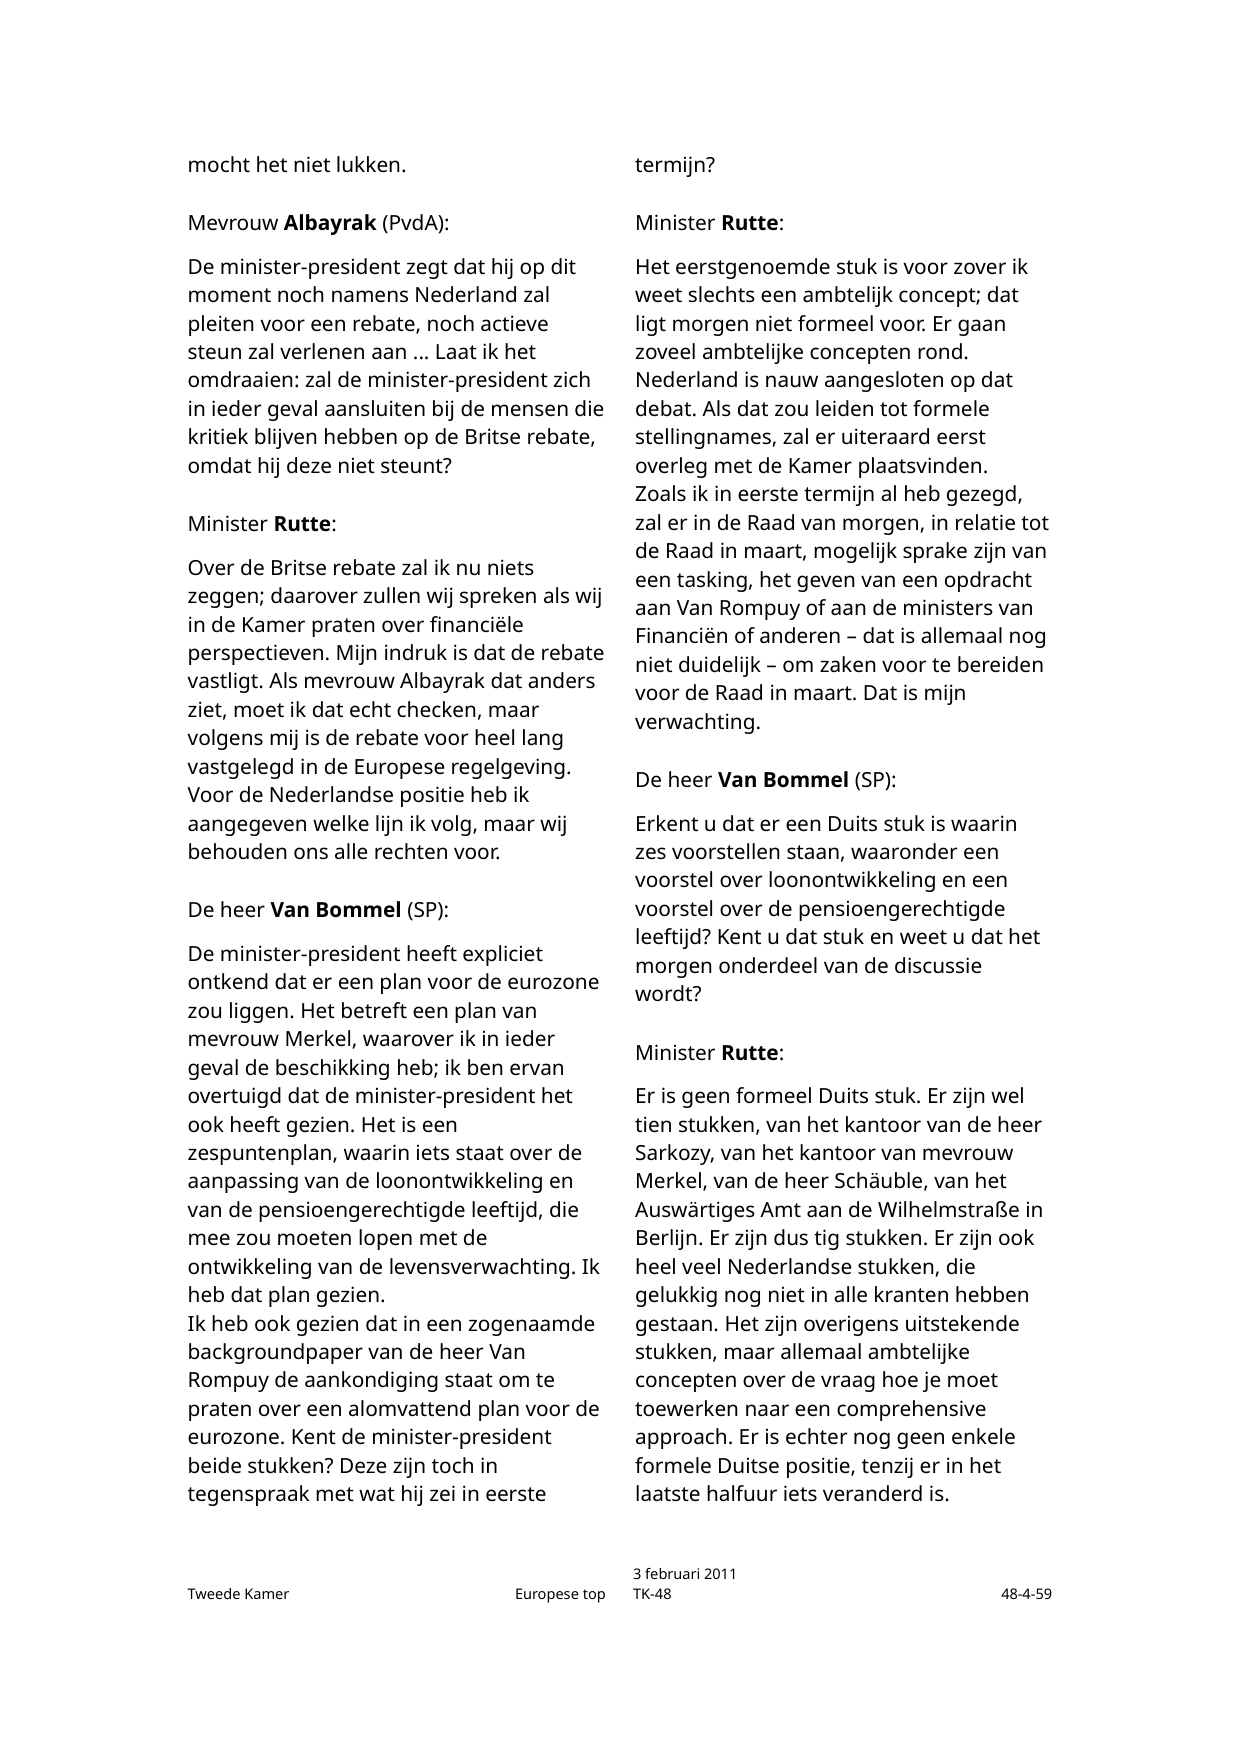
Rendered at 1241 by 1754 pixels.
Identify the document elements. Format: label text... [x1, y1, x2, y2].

text mocht het niet lukken. [187, 150, 605, 178]
text Over de Britse rebate zal ik nu niets zeggen; daarover zullen wij spreken als wij in de Kamer praten over financiële perspectieven. Mijn indruk is dat de rebate vastligt. Als mevrouw Albayrak dat anders ziet, moet ik dat echt checken, maar volgens mij is de rebate voor heel lang vastgelegd in de Europese regelgeving. [187, 553, 605, 780]
text Minister Rutte: [187, 509, 605, 538]
text De minister-president heeft expliciet ontkend dat er een plan voor de eurozone zou liggen. Het betreft een plan van mevrouw Merkel, waarover ik in ieder geval de beschikking heb; ik ben ervan overtuigd dat de minister-president het ook heeft gezien. Het is een zespuntenplan, waarin iets staat over de aanpassing van de loonontwikkeling en van de pensioengerechtigde leeftijd, die mee zou moeten lopen met de ontwikkeling van de levensverwachting. Ik heb dat plan gezien. [187, 939, 605, 1309]
text De heer Van Bommel (SP): [187, 896, 605, 924]
text Mevrouw Albayrak (PvdA): [187, 208, 605, 237]
text Minister Rutte: [635, 208, 1053, 237]
text Voor de Nederlandse positie heb ik aangegeven welke lijn ik volg, maar wij behouden ons alle rechten voor. [187, 780, 605, 866]
text Erkent u dat er een Duits stuk is waarin zes voorstellen staan, waaronder een voorstel over loonontwikkeling en een voorstel over de pensioengerechtigde leeftijd? Kent u dat stuk en weet u dat het morgen onderdeel van de discussie wordt? [635, 809, 1053, 1008]
text Er is geen formeel Duits stuk. Er zijn wel tien stukken, van het kantoor van de heer Sarkozy, van het kantoor van mevrouw Merkel, van de heer Schäuble, van het Auswärtiges Amt aan de Wilhelmstraße in Berlijn. Er zijn dus tig stukken. Er zijn ook heel veel Nederlandse stukken, die gelukkig nog niet in alle kranten hebben gestaan. Het zijn overigens uitstekende stukken, maar allemaal ambtelijke concepten over de vraag hoe je moet toewerken naar een comprehensive approach. Er is echter nog geen enkele formele Duitse positie, tenzij er in het laatste halfuur iets veranderd is. [635, 1081, 1053, 1508]
text De heer Van Bommel (SP): [635, 765, 1053, 794]
text Het eerstgenoemde stuk is voor zover ik weet slechts een ambtelijk concept; dat ligt morgen niet formeel voor. Er gaan zoveel ambtelijke concepten rond. Nederland is nauw aangesloten op dat debat. Als dat zou leiden tot formele stellingnames, zal er uiteraard eerst overleg met de Kamer plaatsvinden. [635, 252, 1053, 479]
text Ik heb ook gezien dat in een zogenaamde backgroundpaper van de heer Van Rompuy de aankondiging staat om te praten over een alomvattend plan voor de eurozone. Kent de minister-president beide stukken? Deze zijn toch in tegenspraak met wat hij zei in eerste [187, 1309, 605, 1508]
text Zoals ik in eerste termijn al heb gezegd, zal er in de Raad van morgen, in relatie tot de Raad in maart, mogelijk sprake zijn van een tasking, het geven van een opdracht aan Van Rompuy of aan de ministers van Financiën of anderen – dat is allemaal nog niet duidelijk – om zaken voor te bereiden voor de Raad in maart. Dat is mijn verwachting. [635, 479, 1053, 735]
text termijn? [635, 150, 1053, 178]
text De minister-president zegt dat hij op dit moment noch namens Nederland zal pleiten voor een rebate, noch actieve steun zal verlenen aan ... Laat ik het omdraaien: zal de minister-president zich in ieder geval aansluiten bij de mensen die kritiek blijven hebben op de Britse rebate, omdat hij deze niet steunt? [187, 252, 605, 479]
text Minister Rutte: [635, 1038, 1053, 1066]
